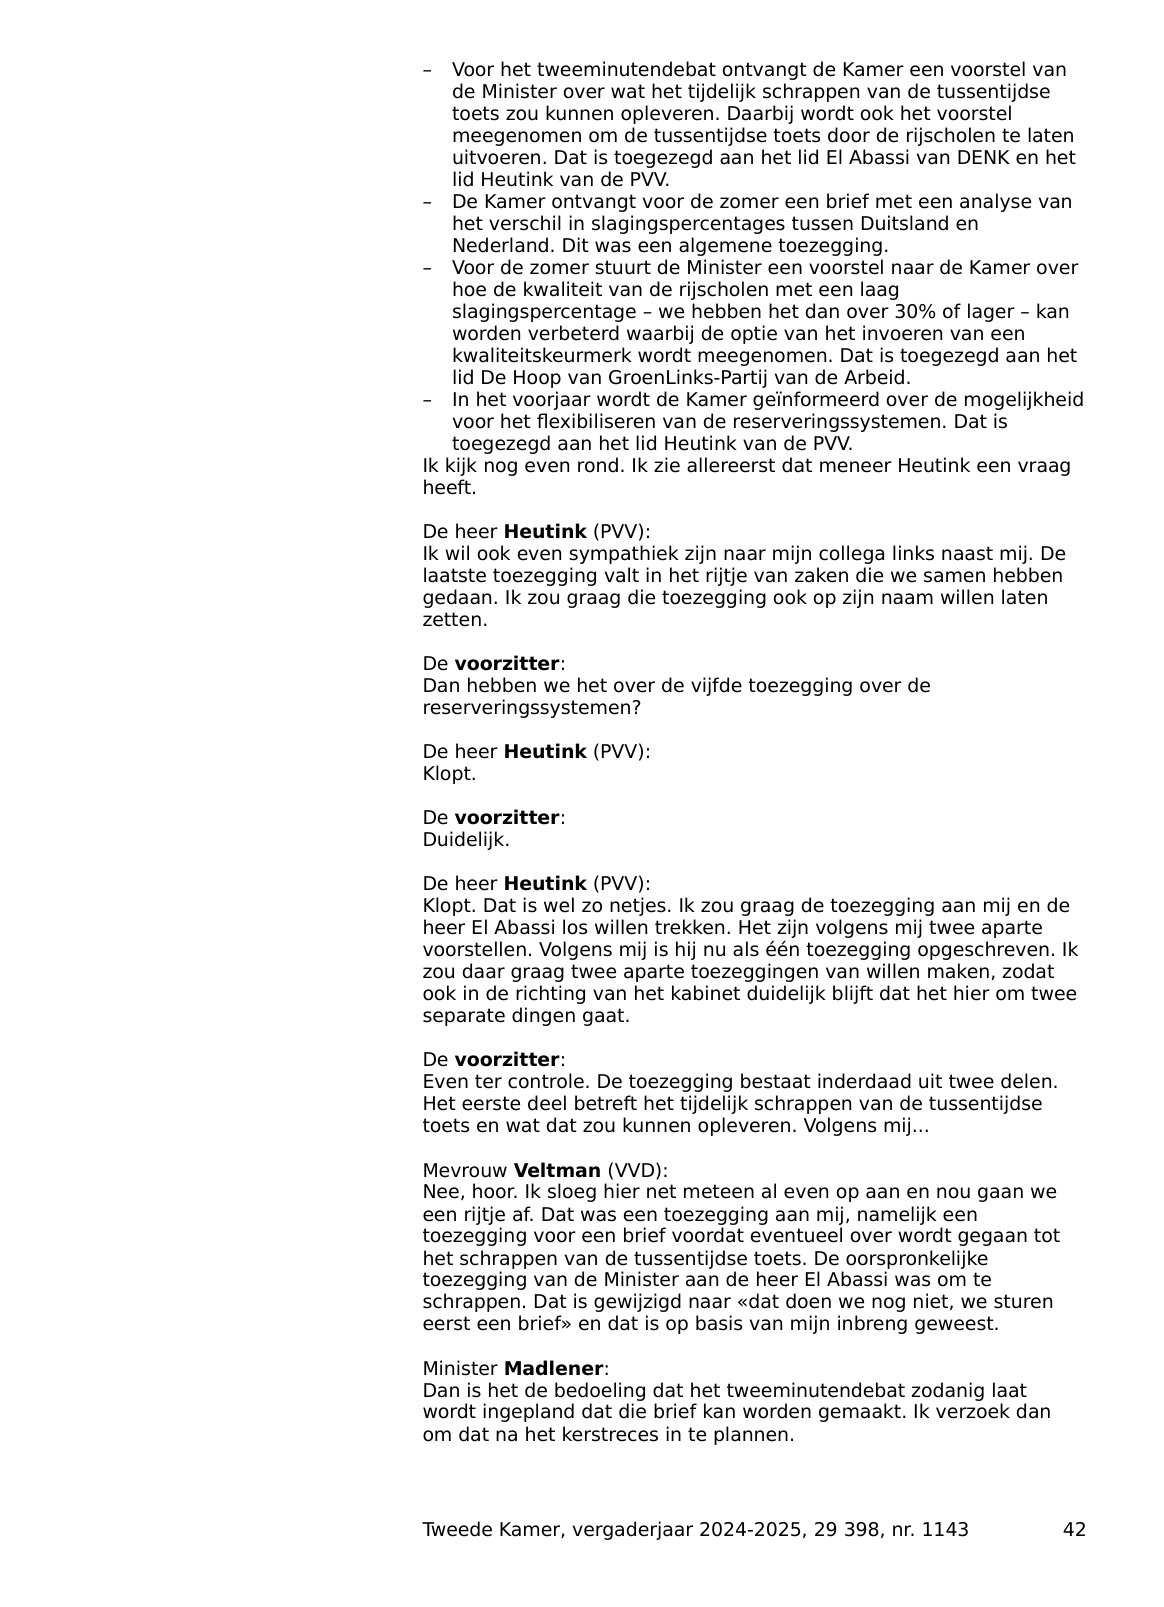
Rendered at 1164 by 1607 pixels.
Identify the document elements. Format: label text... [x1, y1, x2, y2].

text De heer Heutink (PVV): [422, 521, 1087, 543]
text Dan hebben we het over de vijfde toezegging over de reserveringssystemen? [422, 675, 1087, 719]
text De voorzitter: [422, 1049, 1087, 1071]
text Duidelijk. [422, 829, 1087, 851]
text Minister Madlener: [422, 1357, 1087, 1379]
text Dan is het de bedoeling dat het tweeminutendebat zodanig laat wordt ingepland dat die brief kan worden gemaakt. Ik verzoek dan om dat na het kerstreces in te plannen. [422, 1379, 1087, 1445]
text Nee, hoor. Ik sloeg hier net meteen al even op aan en nou gaan we een rijtje af. Dat was een toezegging aan mij, namelijk een toezegging voor een brief voordat eventueel over wordt gegaan tot het schrappen van de tussentijdse toets. De oorspronkelijke toezegging van de Minister aan de heer El Abassi was om te schrappen. Dat is gewijzigd naar «dat doen we nog niet, we sturen eerst een brief» en dat is op basis van mijn inbreng geweest. [422, 1181, 1087, 1335]
text De heer Heutink (PVV): [422, 873, 1087, 895]
text Ik wil ook even sympathiek zijn naar mijn collega links naast mij. De laatste toezegging valt in het rijtje van zaken die we samen hebben gedaan. Ik zou graag die toezegging ook op zijn naam willen laten zetten. [422, 543, 1087, 631]
text Klopt. Dat is wel zo netjes. Ik zou graag de toezegging aan mij en de heer El Abassi los willen trekken. Het zijn volgens mij twee aparte voorstellen. Volgens mij is hij nu als één toezegging opgeschreven. Ik zou daar graag twee aparte toezeggingen van willen maken, zodat ook in de richting van het kabinet duidelijk blijft dat het hier om twee separate dingen gaat. [422, 895, 1087, 1027]
text Mevrouw Veltman (VVD): [422, 1159, 1087, 1181]
text – In het voorjaar wordt de Kamer geïnformeerd over de mogelijkheid voor het flexibiliseren van de reserveringssystemen. Dat is toegezegd aan het lid Heutink van de PVV. [422, 389, 1087, 455]
text Even ter controle. De toezegging bestaat inderdaad uit twee delen. Het eerste deel betreft het tijdelijk schrappen van de tussentijdse toets en wat dat zou kunnen opleveren. Volgens mij... [422, 1071, 1087, 1137]
text Klopt. [422, 763, 1087, 785]
text – De Kamer ontvangt voor de zomer een brief met een analyse van het verschil in slagingspercentages tussen Duitsland en Nederland. Dit was een algemene toezegging. [422, 191, 1087, 257]
text – Voor de zomer stuurt de Minister een voorstel naar de Kamer over hoe de kwaliteit van de rijscholen met een laag slagingspercentage – we hebben het dan over 30% of lager – kan worden verbeterd waarbij de optie van het invoeren van een kwaliteitskeurmerk wordt meegenomen. Dat is toegezegd aan het lid De Hoop van GroenLinks-Partij van de Arbeid. [422, 257, 1087, 389]
text Ik kijk nog even rond. Ik zie allereerst dat meneer Heutink een vraag heeft. [422, 455, 1087, 499]
text – Voor het tweeminutendebat ontvangt de Kamer een voorstel van de Minister over wat het tijdelijk schrappen van de tussentijdse toets zou kunnen opleveren. Daarbij wordt ook het voorstel meegenomen om de tussentijdse toets door de rijscholen te laten uitvoeren. Dat is toegezegd aan het lid El Abassi van DENK en het lid Heutink van de PVV. [422, 59, 1087, 191]
text De voorzitter: [422, 807, 1087, 829]
text De voorzitter: [422, 653, 1087, 675]
text De heer Heutink (PVV): [422, 741, 1087, 763]
